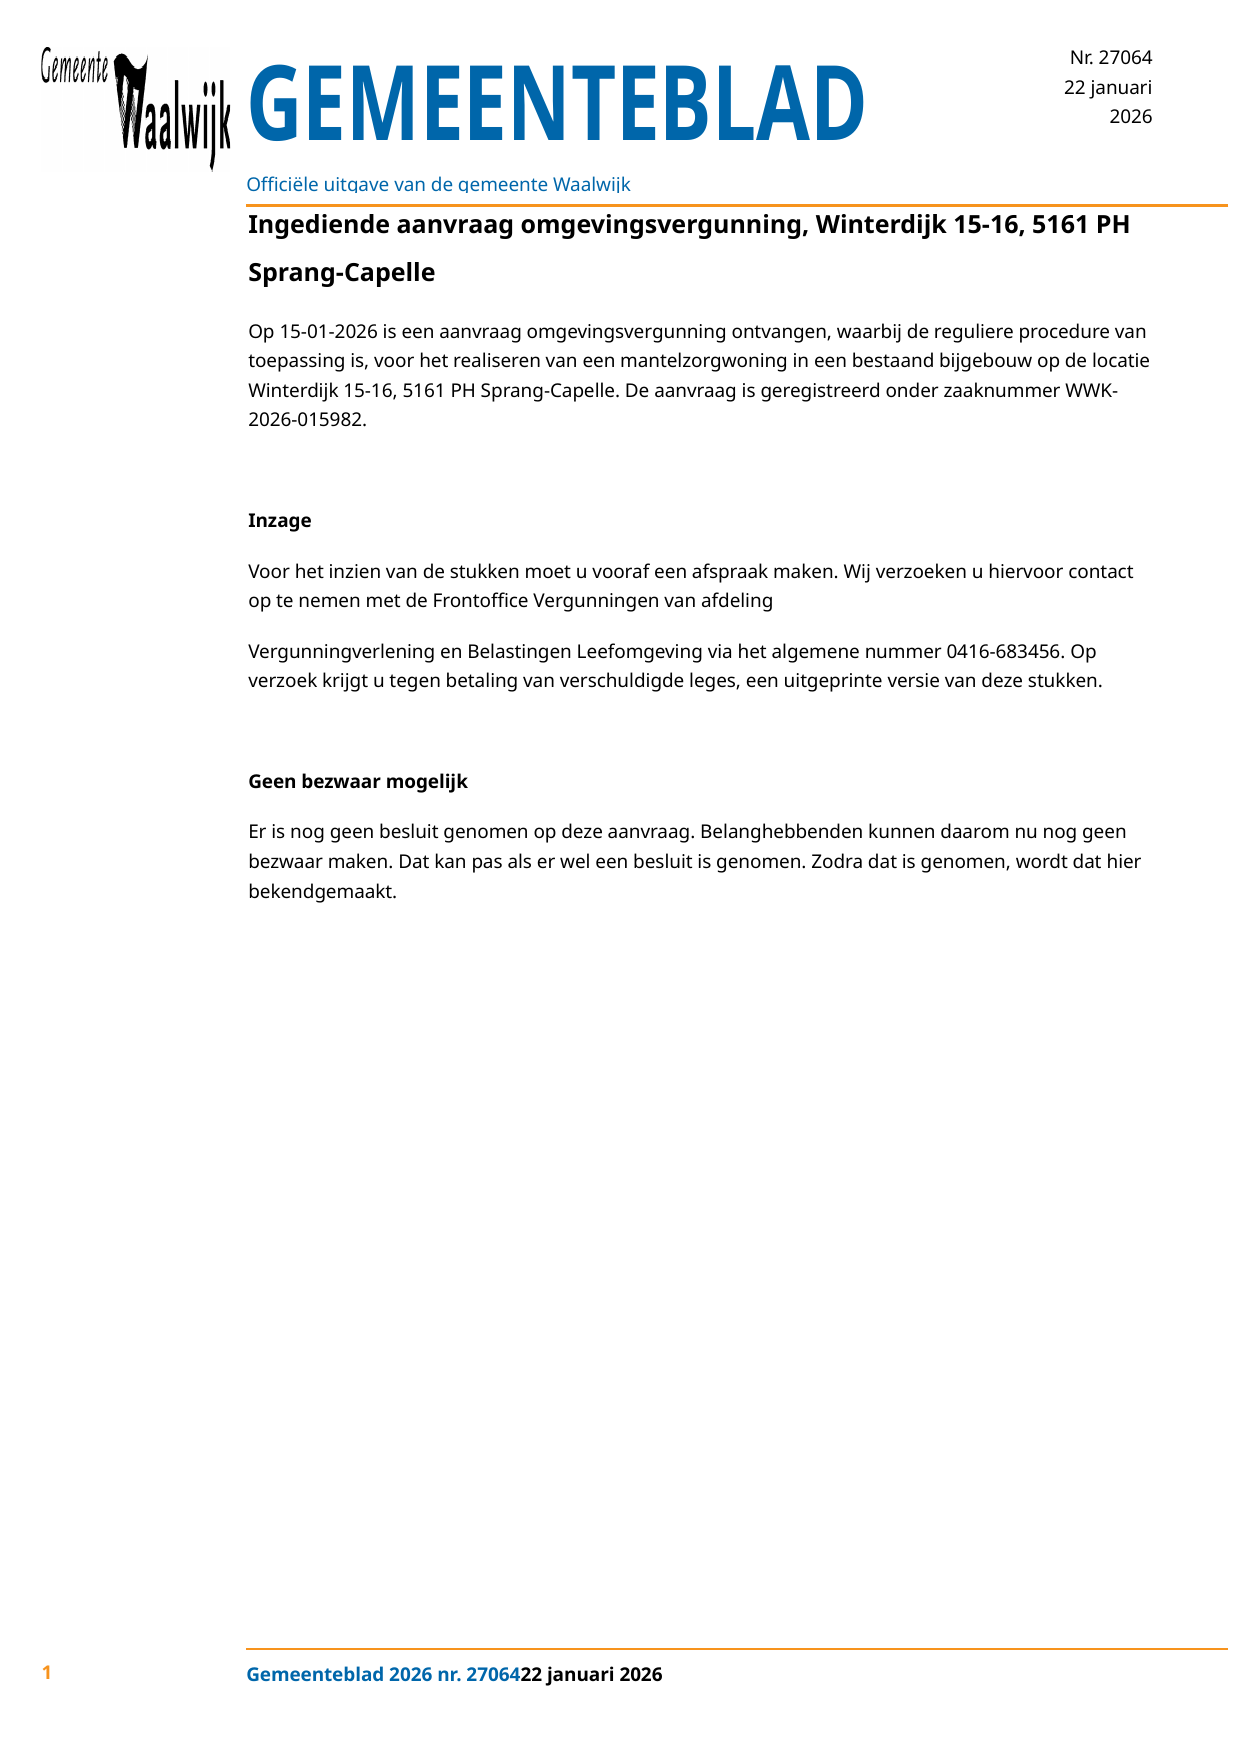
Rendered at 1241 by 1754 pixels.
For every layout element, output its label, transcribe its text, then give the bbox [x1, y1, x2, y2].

text Ingediende aanvraag omgevingsvergunning, Winterdijk 15-16, 5161 PH Sprang-Capelle [248, 207, 1152, 288]
text Geen bezwaar mogelijk [248, 768, 1152, 794]
text Inzage [248, 507, 1152, 533]
text Op 15-01-2026 is een aanvraag omgevingsvergunning ontvangen, waarbij de reguliere procedure van toepassing is, voor het realiseren van een mantelzorgwoning in een bestaand bijgebouw op de locatie Winterdijk 15-16, 5161 PH Sprang-Capelle. De aanvraag is geregistreerd onder zaaknummer WWK-2026-015982. [248, 318, 1152, 432]
text Voor het inzien van de stukken moet u vooraf een afspraak maken. Wij verzoeken u hiervoor contact op te nemen met de Frontoffice Vergunningen van afdeling [248, 558, 1152, 613]
picture [41, 47, 231, 172]
text Er is nog geen besluit genomen op deze aanvraag. Belanghebbenden kunnen daarom nu nog geen bezwaar maken. Dat kan pas als er wel een besluit is genomen. Zodra dat is genomen, wordt dat hier bekendgemaakt. [248, 819, 1152, 904]
text Vergunningverlening en Belastingen Leefomgeving via het algemene nummer 0416-683456. Op verzoek krijgt u tegen betaling van verschuldigde leges, een uitgeprinte versie van deze stukken. [248, 638, 1152, 693]
